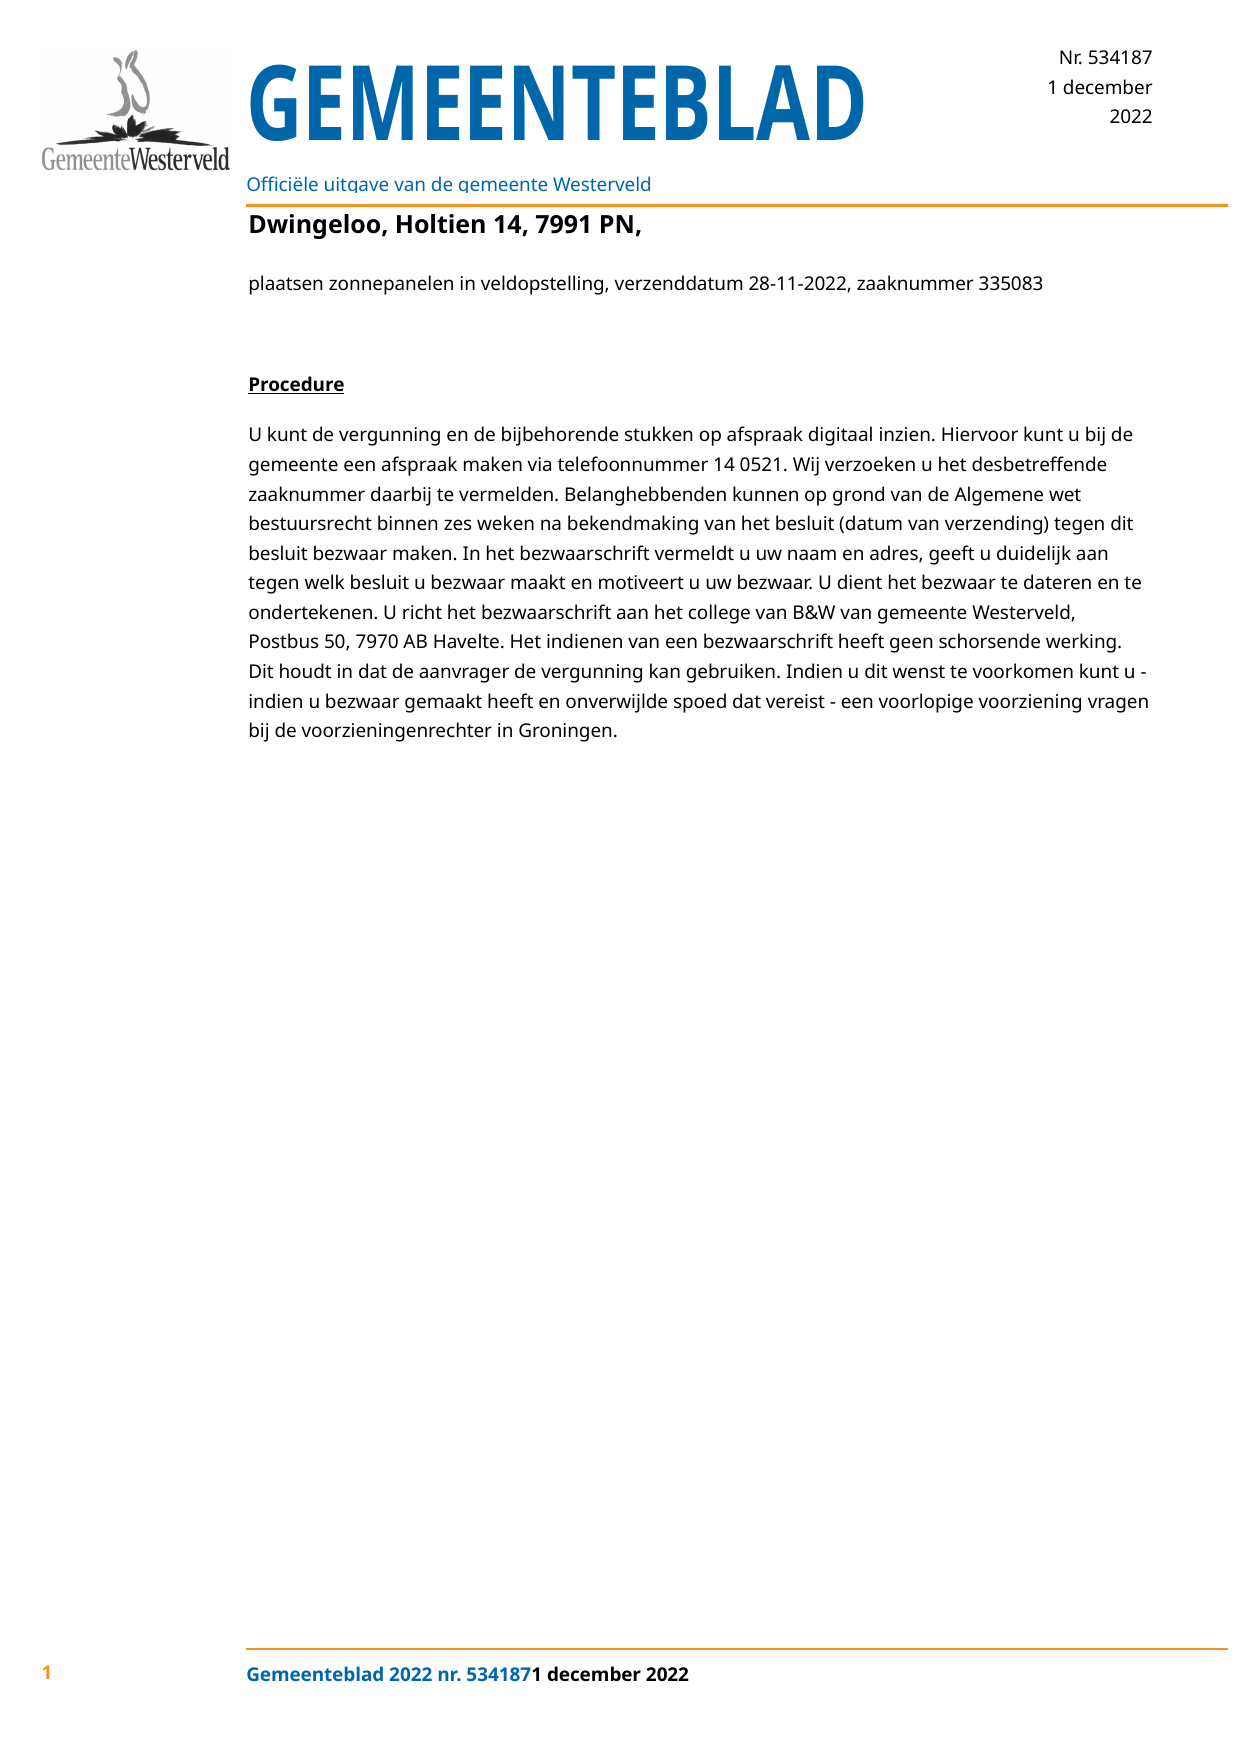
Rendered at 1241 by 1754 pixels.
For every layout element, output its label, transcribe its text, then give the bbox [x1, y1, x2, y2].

text Procedure [248, 371, 1152, 397]
text U kunt de vergunning en de bijbehorende stukken op afspraak digitaal inzien. Hiervoor kunt u bij de gemeente een afspraak maken via telefoonnummer 14 0521. Wij verzoeken u het desbetreffende zaaknummer daarbij te vermelden. Belanghebbenden kunnen op grond van de Algemene wet bestuursrecht binnen zes weken na bekendmaking van het besluit (datum van verzending) tegen dit besluit bezwaar maken. In het bezwaarschrift vermeldt u uw naam en adres, geeft u duidelijk aan tegen welk besluit u bezwaar maakt en motiveert u uw bezwaar. U dient het bezwaar te dateren en te ondertekenen. U richt het bezwaarschrift aan het college van B&W van gemeente Westerveld, Postbus 50, 7970 AB Havelte. Het indienen van een bezwaarschrift heeft geen schorsende werking. Dit houdt in dat de aanvrager de vergunning kan gebruiken. Indien u dit wenst te voorkomen kunt u - indien u bezwaar gemaakt heeft en onverwijlde spoed dat vereist - een voorlopige voorziening vragen bij de voorzieningenrechter in Groningen. [248, 422, 1152, 743]
text plaatsen zonnepanelen in veldopstelling, verzenddatum 28-11-2022, zaaknummer 335083 [248, 270, 1152, 296]
text Dwingeloo, Holtien 14, 7991 PN, [248, 207, 1152, 241]
picture [41, 47, 231, 172]
